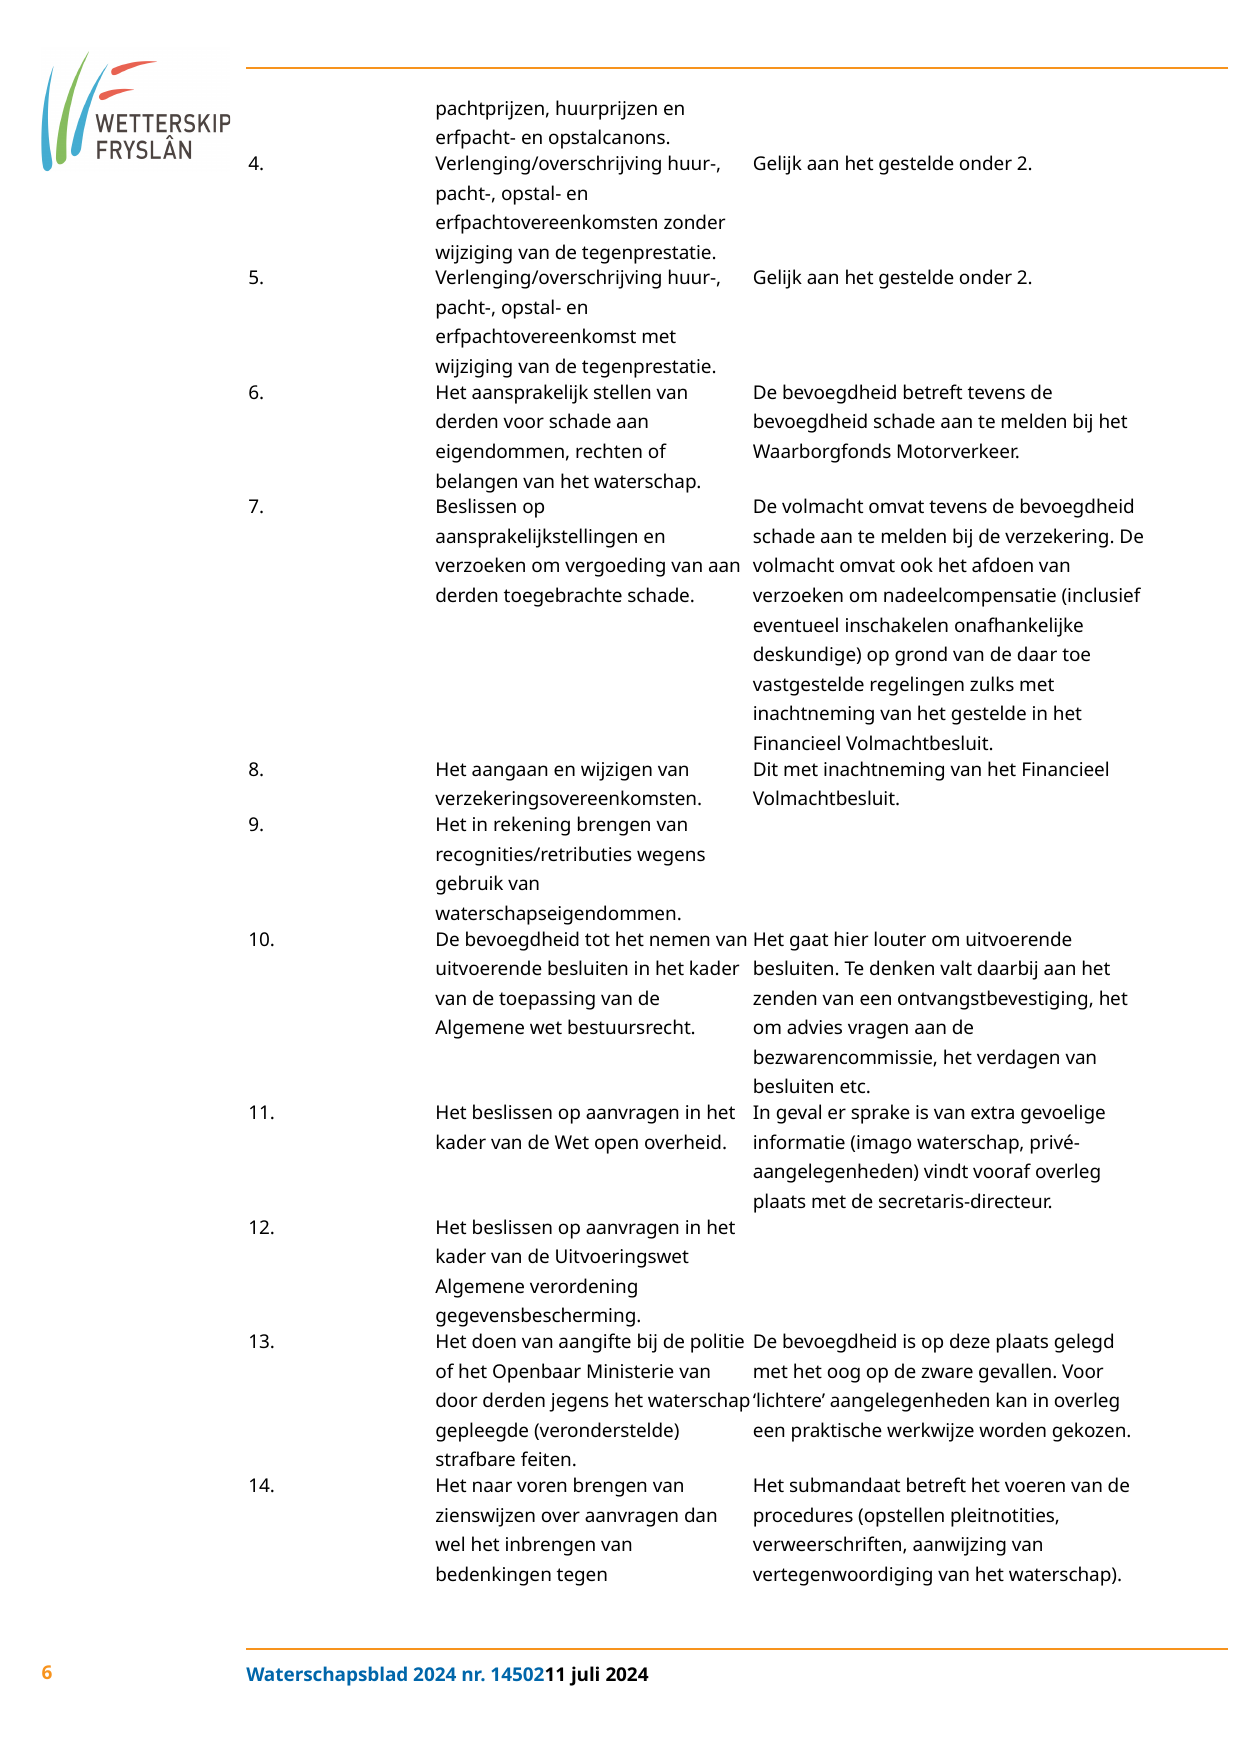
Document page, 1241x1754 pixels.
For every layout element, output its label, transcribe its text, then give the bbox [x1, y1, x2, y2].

table_cell De volmacht omvat tevens de bevoegdheid schade aan te melden bij de verzekering. De volmacht omvat ook het afdoen van verzoeken om nadeelcompensatie (inclusief eventueel inschakelen onafhankelijke deskundige) op grond van de daar toe vastgestelde regelingen zulks met inachtneming van het gestelde in het Financieel Volmachtbesluit. [753, 494, 1152, 756]
table_cell 13. [248, 1328, 435, 1472]
table_cell Het in rekening brengen van recognities/retributies wegens gebruik van waterschapseigendommen. [435, 811, 753, 926]
table_cell 11. [248, 1099, 435, 1214]
table_cell Het aangaan en wijzigen van verzekeringsovereenkomsten. [435, 756, 753, 811]
table_cell Beslissen op aansprakelijkstellingen en verzoeken om vergoeding van aan derden toegebrachte schade. [435, 494, 753, 756]
table_cell 8. [248, 756, 435, 811]
table_cell [753, 811, 1152, 926]
table_cell Dit met inachtneming van het Financieel Volmachtbesluit. [753, 756, 1152, 811]
table_cell Het beslissen op aanvragen in het kader van de Uitvoeringswet Algemene verordening gegevensbescherming. [435, 1214, 753, 1328]
table_cell Het gaat hier louter om uitvoerende besluiten. Te denken valt daarbij aan het zenden van een ontvangstbevestiging, het om advies vragen aan de bezwarencommissie, het verdagen van besluiten etc. [753, 926, 1152, 1099]
table_cell Het naar voren brengen van zienswijzen over aanvragen dan wel het inbrengen van bedenkingen tegen [435, 1473, 753, 1587]
table_cell 7. [248, 494, 435, 756]
picture [41, 47, 231, 172]
table_cell 5. [248, 265, 435, 379]
table_cell Verlenging/overschrijving huur-, pacht-, opstal- en erfpachtovereenkomsten zonder wijziging van de tegenprestatie. [435, 150, 753, 264]
table_cell De bevoegdheid betreft tevens de bevoegdheid schade aan te melden bij het Waarborgfonds Motorverkeer. [753, 379, 1152, 493]
table_cell [753, 1214, 1152, 1328]
table_cell [753, 95, 1152, 150]
table_cell Gelijk aan het gestelde onder 2. [753, 265, 1152, 379]
table_cell 14. [248, 1473, 435, 1587]
table_cell 10. [248, 926, 435, 1099]
table_cell 9. [248, 811, 435, 926]
table_cell Het beslissen op aanvragen in het kader van de Wet open overheid. [435, 1099, 753, 1214]
table_cell Verlenging/overschrijving huur-, pacht-, opstal- en erfpachtovereenkomst met wijziging van de tegenprestatie. [435, 265, 753, 379]
table_cell Het doen van aangifte bij de politie of het Openbaar Ministerie van door derden jegens het waterschap gepleegde (veronderstelde) strafbare feiten. [435, 1328, 753, 1472]
table_cell In geval er sprake is van extra gevoelige informatie (imago waterschap, privé-aangelegenheden) vindt vooraf overleg plaats met de secretaris-directeur. [753, 1099, 1152, 1214]
table_cell Gelijk aan het gestelde onder 2. [753, 150, 1152, 264]
table_cell Het aansprakelijk stellen van derden voor schade aan eigendommen, rechten of belangen van het waterschap. [435, 379, 753, 493]
table_cell 4. [248, 150, 435, 264]
table_cell Het submandaat betreft het voeren van de procedures (opstellen pleitnotities, verweerschriften, aanwijzing van vertegenwoordiging van het waterschap). [753, 1473, 1152, 1587]
table_cell De bevoegdheid is op deze plaats gelegd met het oog op de zware gevallen. Voor ‘lichtere’ aangelegenheden kan in overleg een praktische werkwijze worden gekozen. [753, 1328, 1152, 1472]
table_cell [248, 95, 435, 150]
table_cell De bevoegdheid tot het nemen van uitvoerende besluiten in het kader van de toepassing van de Algemene wet bestuursrecht. [435, 926, 753, 1099]
table_cell 12. [248, 1214, 435, 1328]
table_cell 6. [248, 379, 435, 493]
table_cell pachtprijzen, huurprijzen en erfpacht- en opstalcanons. [435, 95, 753, 150]
